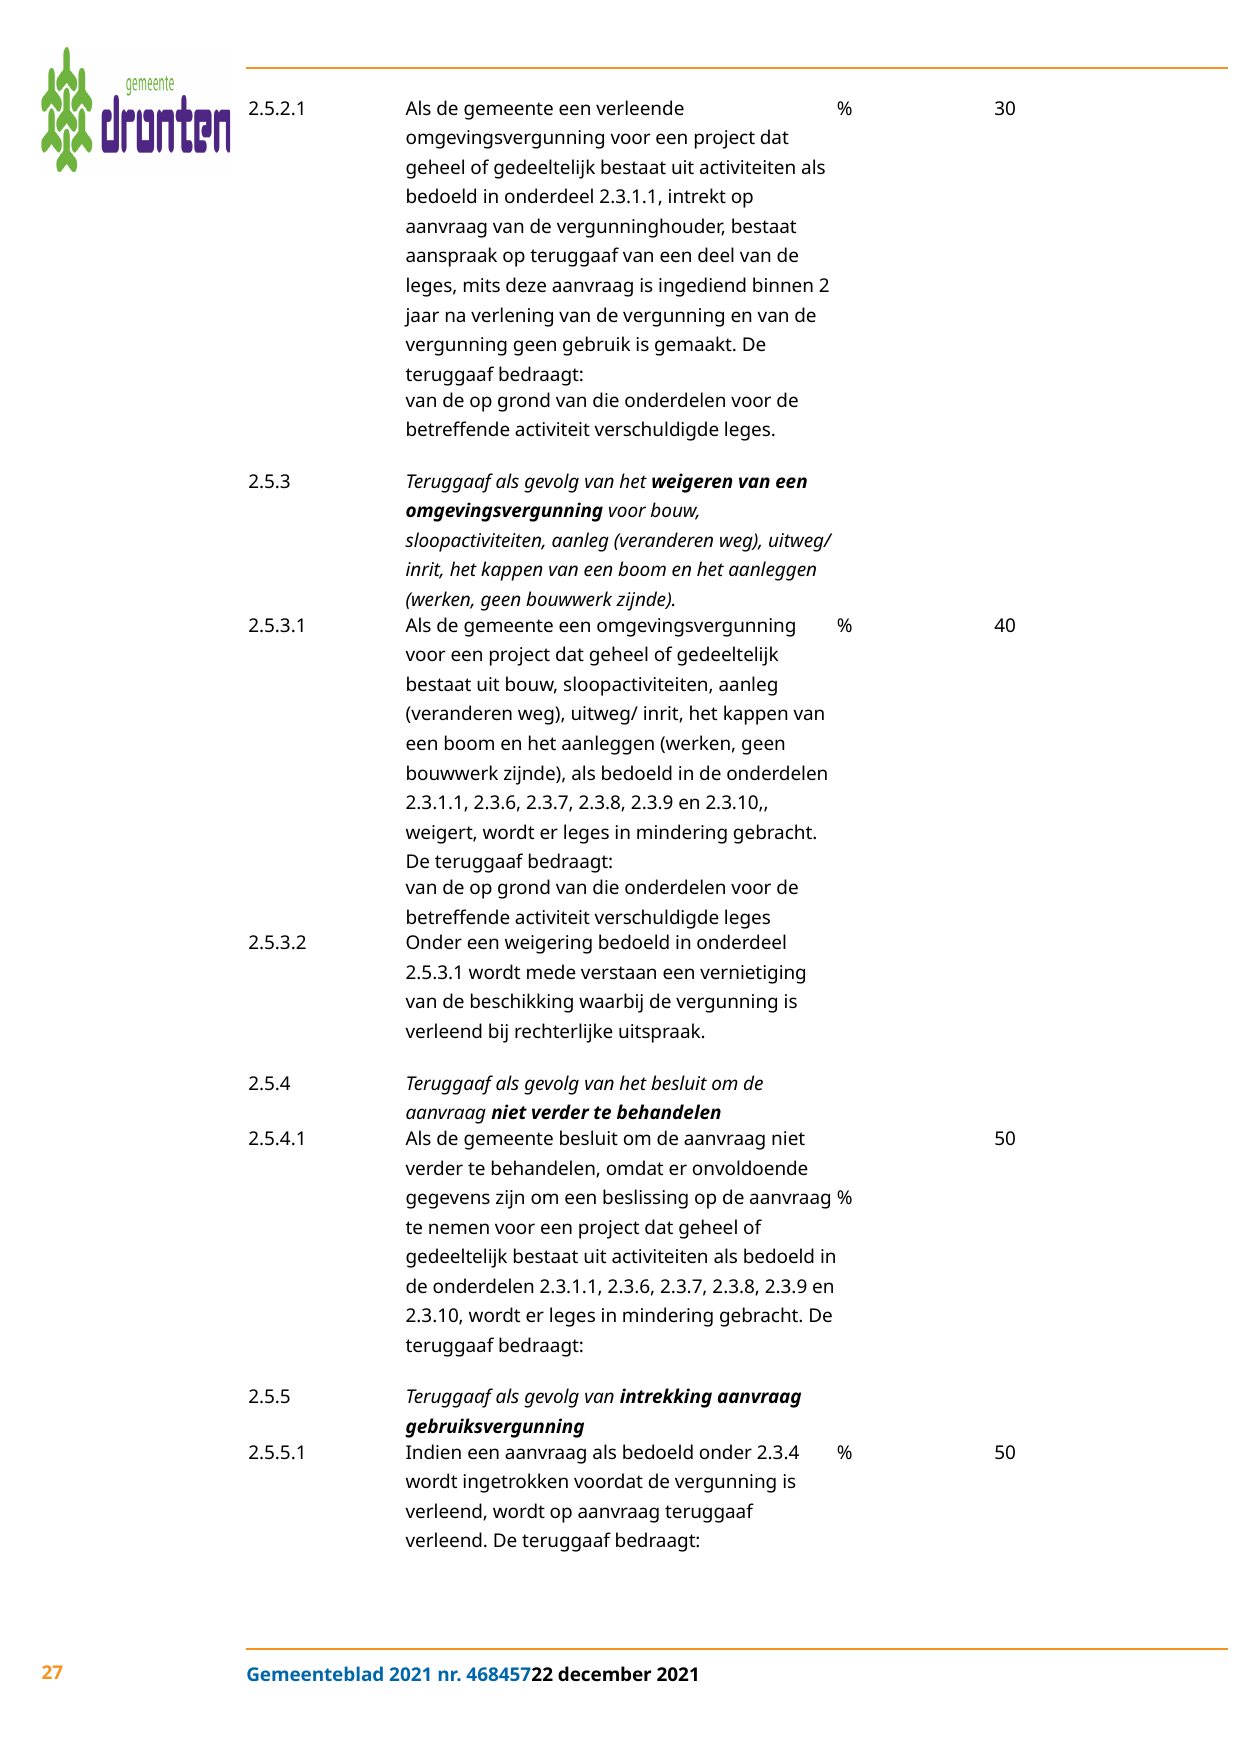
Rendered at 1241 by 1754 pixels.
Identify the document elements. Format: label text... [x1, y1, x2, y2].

table_cell [994, 1384, 1152, 1439]
table_cell Onder een weigering bedoeld in onderdeel 2.5.3.1 wordt mede verstaan een vernietiging van de beschikking waarbij de vergunning is verleend bij rechterlijke uitspraak. [405, 930, 837, 1044]
table_cell % [837, 1125, 994, 1358]
table_cell 30 [994, 95, 1152, 387]
table_cell [405, 1358, 837, 1384]
table_cell 2.5.3.1 [248, 612, 405, 874]
table_cell [837, 442, 994, 468]
table_cell [994, 442, 1152, 468]
table_cell Teruggaaf als gevolg van het weigeren van een omgevingsvergunning voor bouw, sloopactiviteiten, aanleg (veranderen weg), uitweg/ inrit, het kappen van een boom en het aanleggen (werken, geen bouwwerk zijnde). [405, 468, 837, 612]
table_cell [248, 442, 405, 468]
table_cell 2.5.3 [248, 468, 405, 612]
table_cell 50 [994, 1125, 1152, 1358]
table_cell Als de gemeente een verleende omgevingsvergunning voor een project dat geheel of gedeeltelijk bestaat uit activiteiten als bedoeld in onderdeel 2.3.1.1, intrekt op aanvraag van de vergunninghouder, bestaat aanspraak op teruggaaf van een deel van de leges, mits deze aanvraag is ingediend binnen 2 jaar na verlening van de vergunning en van de vergunning geen gebruik is gemaakt. De teruggaaf bedraagt: [405, 95, 837, 387]
table_cell [994, 1044, 1152, 1070]
table_cell [994, 1358, 1152, 1384]
table_cell van de op grond van die onderdelen voor de betreffende activiteit verschuldigde leges [405, 874, 837, 929]
table_cell [837, 1358, 994, 1384]
table_cell Als de gemeente besluit om de aanvraag niet verder te behandelen, omdat er onvoldoende gegevens zijn om een beslissing op de aanvraag te nemen voor een project dat geheel of gedeeltelijk bestaat uit activiteiten als bedoeld in de onderdelen 2.3.1.1, 2.3.6, 2.3.7, 2.3.8, 2.3.9 en 2.3.10, wordt er leges in mindering gebracht. De teruggaaf bedraagt: [405, 1125, 837, 1358]
table_cell [994, 930, 1152, 1044]
table_cell [994, 1070, 1152, 1125]
table_cell [994, 874, 1152, 929]
table_cell Indien een aanvraag als bedoeld onder 2.3.4 wordt ingetrokken voordat de vergunning is verleend, wordt op aanvraag teruggaaf verleend. De teruggaaf bedraagt: [405, 1439, 837, 1553]
table_cell [837, 468, 994, 612]
table_cell 2.5.5 [248, 1384, 405, 1439]
table_cell [248, 387, 405, 442]
table_cell 40 [994, 612, 1152, 874]
table_cell % [837, 612, 994, 874]
table_cell Teruggaaf als gevolg van het besluit om de aanvraag niet verder te behandelen [405, 1070, 837, 1125]
table_cell 2.5.4.1 [248, 1125, 405, 1358]
table_cell [405, 1044, 837, 1070]
picture [41, 47, 231, 172]
table_cell [837, 387, 994, 442]
table_cell [837, 874, 994, 929]
table_cell 2.5.5.1 [248, 1439, 405, 1553]
table_cell [994, 387, 1152, 442]
table_cell [248, 1554, 405, 1579]
table_cell [837, 930, 994, 1044]
table_cell % [837, 95, 994, 387]
table_cell 2.5.3.2 [248, 930, 405, 1044]
table_cell Als de gemeente een omgevingsvergunning voor een project dat geheel of gedeeltelijk bestaat uit bouw, sloopactiviteiten, aanleg (veranderen weg), uitweg/ inrit, het kappen van een boom en het aanleggen (werken, geen bouwwerk zijnde), als bedoeld in de onderdelen 2.3.1.1, 2.3.6, 2.3.7, 2.3.8, 2.3.9 en 2.3.10,, weigert, wordt er leges in mindering gebracht. De teruggaaf bedraagt: [405, 612, 837, 874]
table_cell 2.5.2.1 [248, 95, 405, 387]
table_cell [248, 1044, 405, 1070]
table_cell [994, 468, 1152, 612]
table_cell 2.5.4 [248, 1070, 405, 1125]
table_cell [405, 1554, 837, 1579]
table_cell [248, 874, 405, 929]
table_cell [837, 1044, 994, 1070]
table_cell 50 [994, 1439, 1152, 1553]
table_cell [837, 1554, 994, 1579]
table_cell Teruggaaf als gevolg van intrekking aanvraag gebruiksvergunning [405, 1384, 837, 1439]
table_cell [994, 1554, 1152, 1579]
table_cell [837, 1070, 994, 1125]
table_cell [405, 442, 837, 468]
table_cell van de op grond van die onderdelen voor de betreffende activiteit verschuldigde leges. [405, 387, 837, 442]
table_cell [837, 1384, 994, 1439]
table_cell % [837, 1439, 994, 1553]
table_cell [248, 1358, 405, 1384]
